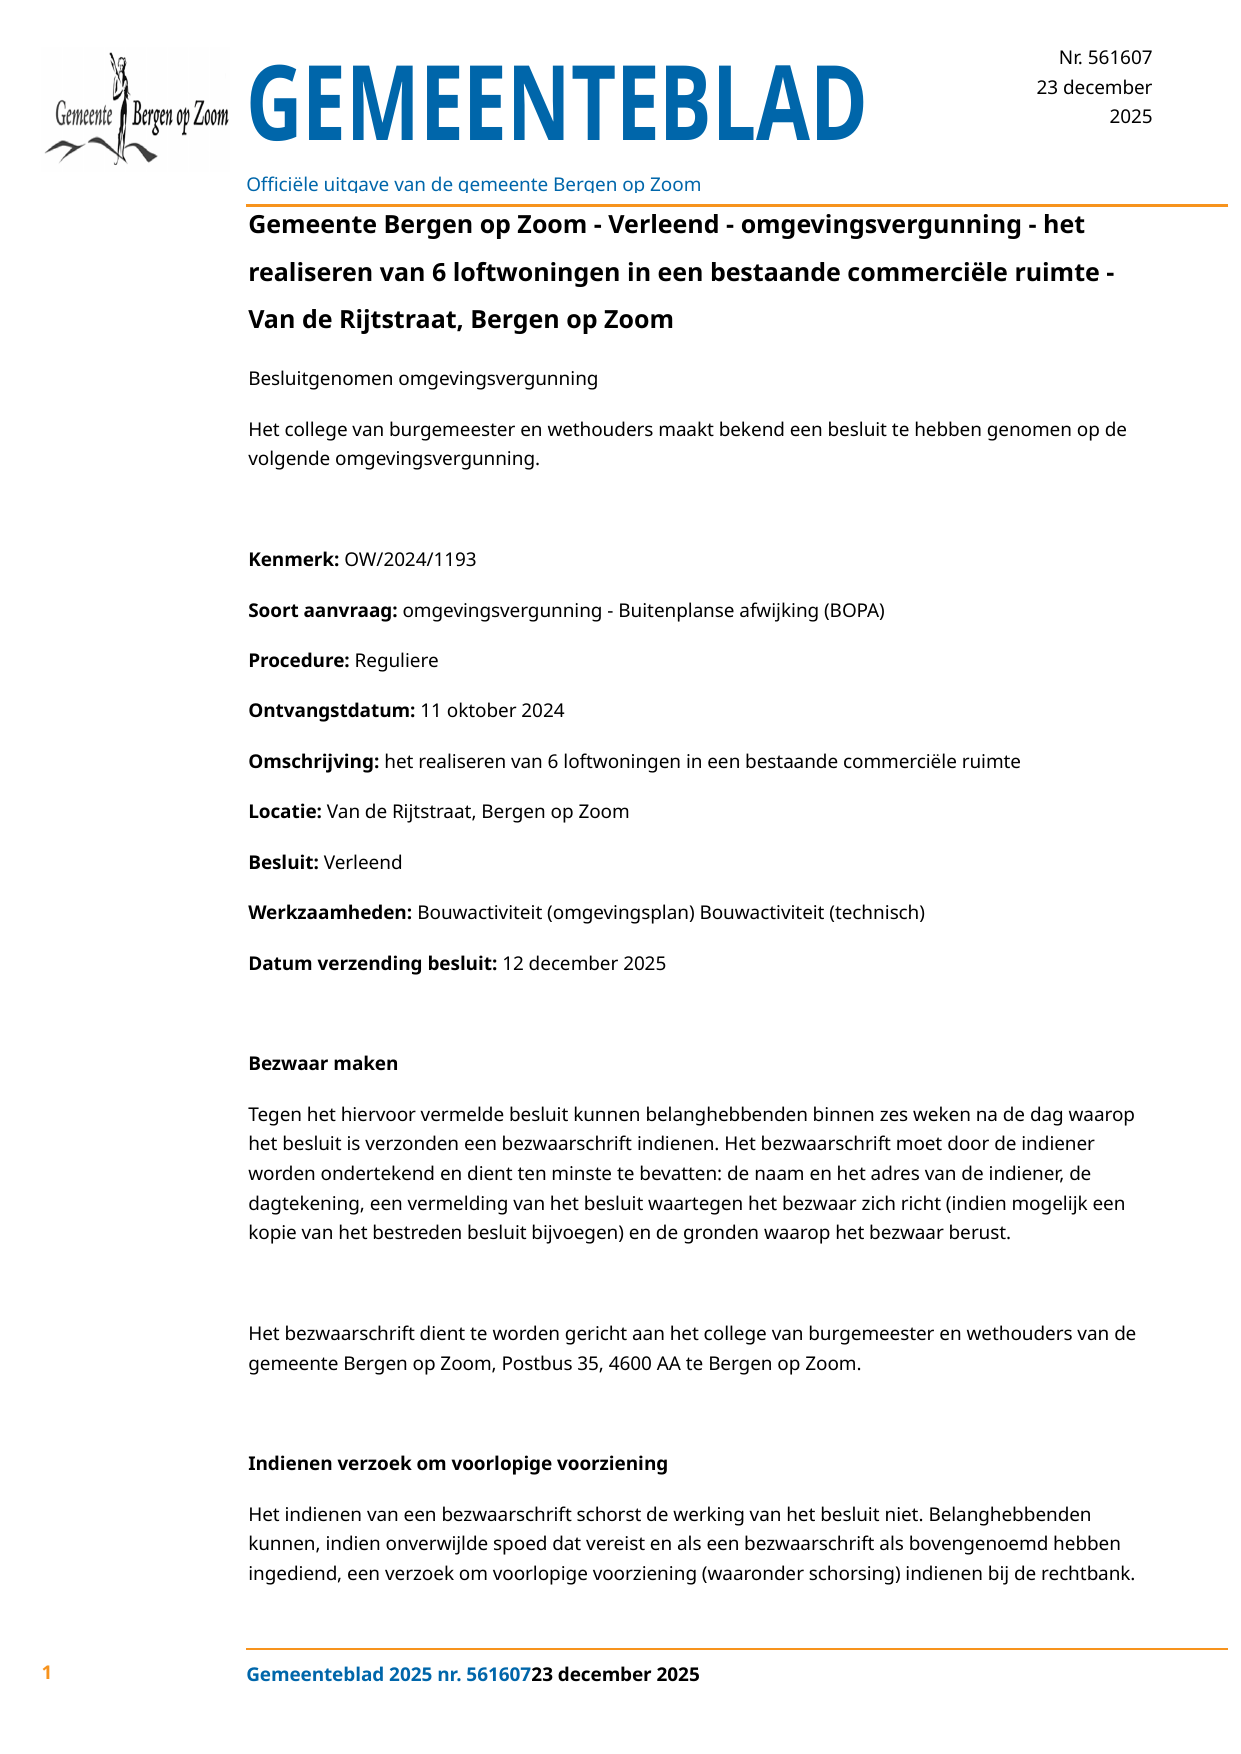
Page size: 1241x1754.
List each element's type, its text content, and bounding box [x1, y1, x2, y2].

text Werkzaamheden: Bouwactiviteit (omgevingsplan) Bouwactiviteit (technisch) [248, 899, 1152, 925]
text Procedure: Reguliere [248, 647, 1152, 673]
text Bezwaar maken [248, 1051, 1152, 1076]
text Besluit: Verleend [248, 849, 1152, 874]
text Het bezwaarschrift dient te worden gericht aan het college van burgemeester en wethouders van de gemeente Bergen op Zoom, Postbus 35, 4600 AA te Bergen op Zoom. [248, 1320, 1152, 1375]
picture [41, 47, 231, 172]
text Soort aanvraag: omgevingsvergunning - Buitenplanse afwijking (BOPA) [248, 597, 1152, 622]
text Omschrijving: het realiseren van 6 loftwoningen in een bestaande commerciële ruimte [248, 748, 1152, 774]
text Besluitgenomen omgevingsvergunning [248, 366, 1152, 391]
text Kenmerk: OW/2024/1193 [248, 546, 1152, 572]
text Het college van burgemeester en wethouders maakt bekend een besluit te hebben genomen op de volgende omgevingsvergunning. [248, 416, 1152, 471]
text Het indienen van een bezwaarschrift schorst de werking van het besluit niet. Belanghebbenden kunnen, indien onverwijlde spoed dat vereist en als een bezwaarschrift als bovengenoemd hebben ingediend, een verzoek om voorlopige voorziening (waaronder schorsing) indienen bij de rechtbank. [248, 1501, 1152, 1586]
text Locatie: Van de Rijtstraat, Bergen op Zoom [248, 798, 1152, 824]
text Gemeente Bergen op Zoom - Verleend - omgevingsvergunning - het realiseren van 6 loftwoningen in een bestaande commerciële ruimte - Van de Rijtstraat, Bergen op Zoom [248, 207, 1152, 336]
text Datum verzending besluit: 12 december 2025 [248, 950, 1152, 975]
text Indienen verzoek om voorlopige voorziening [248, 1451, 1152, 1476]
text Tegen het hiervoor vermelde besluit kunnen belanghebbenden binnen zes weken na de dag waarop het besluit is verzonden een bezwaarschrift indienen. Het bezwaarschrift moet door de indiener worden ondertekend en dient ten minste te bevatten: de naam en het adres van de indiener, de dagtekening, een vermelding van het besluit waartegen het bezwaar zich richt (indien mogelijk een kopie van het bestreden besluit bijvoegen) en de gronden waarop het bezwaar berust. [248, 1101, 1152, 1245]
text Ontvangstdatum: 11 oktober 2024 [248, 698, 1152, 723]
